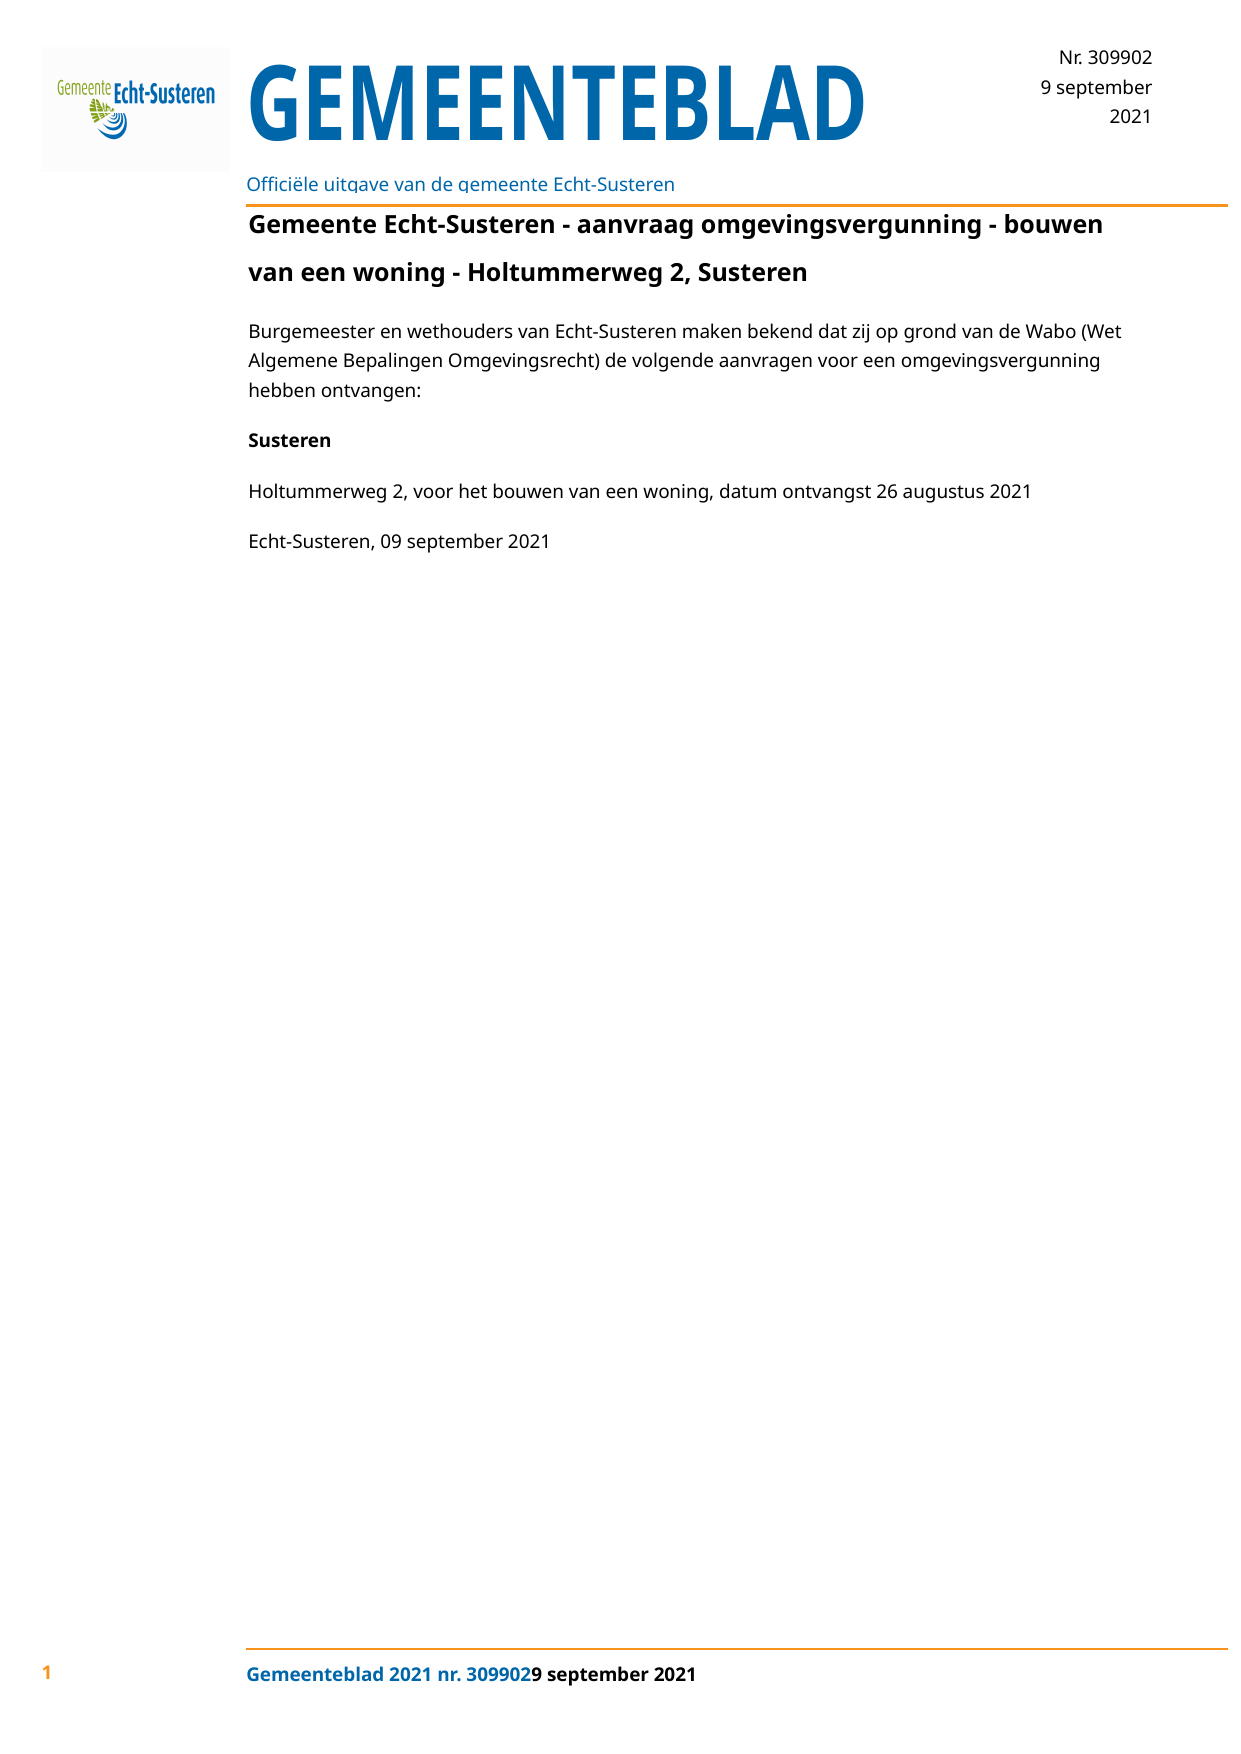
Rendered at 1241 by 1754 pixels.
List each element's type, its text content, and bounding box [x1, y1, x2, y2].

picture [41, 47, 231, 172]
text Burgemeester en wethouders van Echt-Susteren maken bekend dat zij op grond van de Wabo (Wet Algemene Bepalingen Omgevingsrecht) de volgende aanvragen voor een omgevingsvergunning hebben ontvangen: [248, 318, 1152, 403]
text Holtummerweg 2, voor het bouwen van een woning, datum ontvangst 26 augustus 2021 [248, 478, 1152, 504]
text Susteren [248, 427, 1152, 453]
text Echt-Susteren, 09 september 2021 [248, 528, 1152, 554]
text Gemeente Echt-Susteren - aanvraag omgevingsvergunning - bouwen van een woning - Holtummerweg 2, Susteren [248, 207, 1152, 288]
